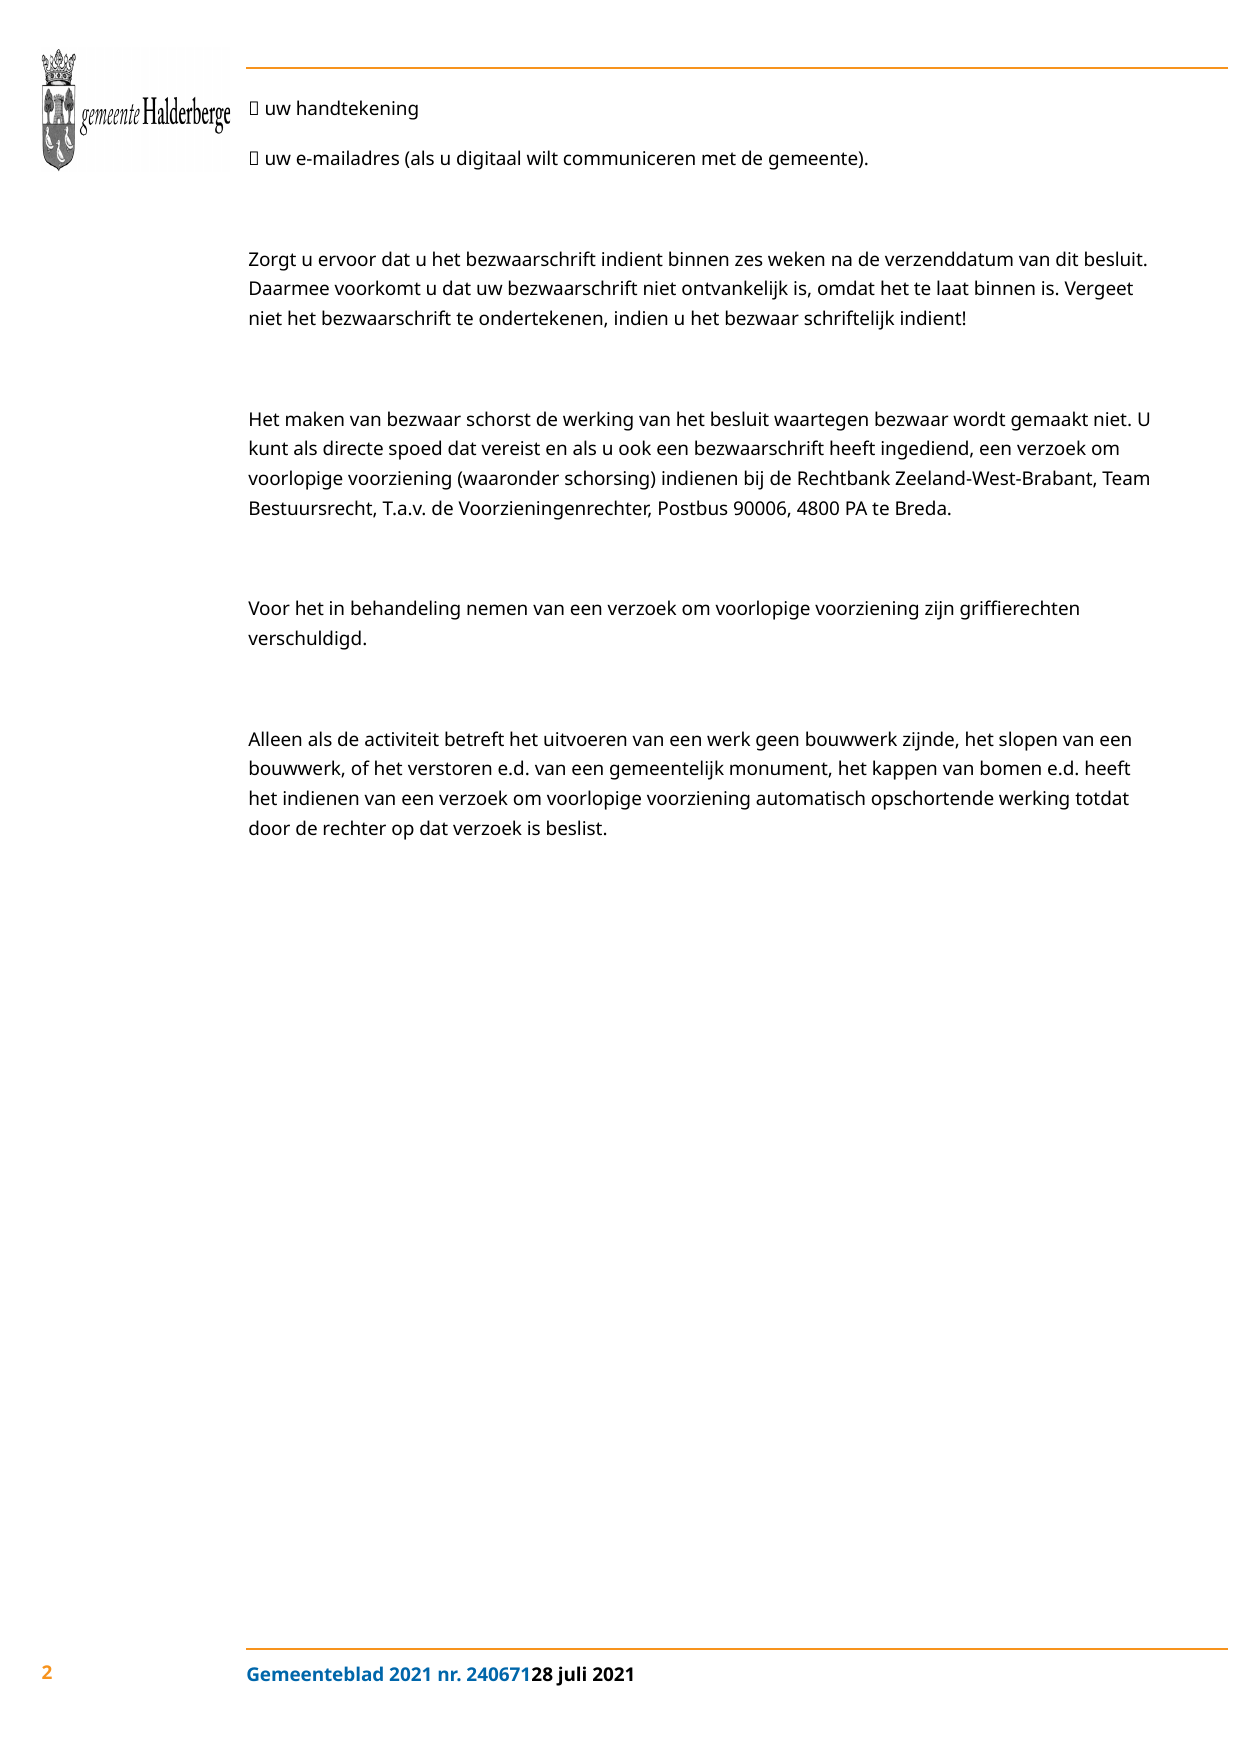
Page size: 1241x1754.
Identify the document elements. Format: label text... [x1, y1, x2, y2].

text Alleen als de activiteit betreft het uitvoeren van een werk geen bouwwerk zijnde, het slopen van een bouwwerk, of het verstoren e.d. van een gemeentelijk monument, het kappen van bomen e.d. heeft het indienen van een verzoek om voorlopige voorziening automatisch opschortende werking totdat door de rechter op dat verzoek is beslist. [248, 726, 1152, 841]
text  uw handtekening [248, 95, 1152, 121]
text Voor het in behandeling nemen van een verzoek om voorlopige voorziening zijn griffierechten verschuldigd. [248, 596, 1152, 651]
text Het maken van bezwaar schorst de werking van het besluit waartegen bezwaar wordt gemaakt niet. U kunt als directe spoed dat vereist en als u ook een bezwaarschrift heeft ingediend, een verzoek om voorlopige voorziening (waaronder schorsing) indienen bij de Rechtbank Zeeland-West-Brabant, Team Bestuursrecht, T.a.v. de Voorzieningenrechter, Postbus 90006, 4800 PA te Breda. [248, 406, 1152, 521]
text Zorgt u ervoor dat u het bezwaarschrift indient binnen zes weken na de verzenddatum van dit besluit. Daarmee voorkomt u dat uw bezwaarschrift niet ontvankelijk is, omdat het te laat binnen is. Vergeet niet het bezwaarschrift te ondertekenen, indien u het bezwaar schriftelijk indient! [248, 246, 1152, 331]
picture [41, 47, 231, 172]
text  uw e-mailadres (als u digitaal wilt communiceren met de gemeente). [248, 145, 1152, 171]
